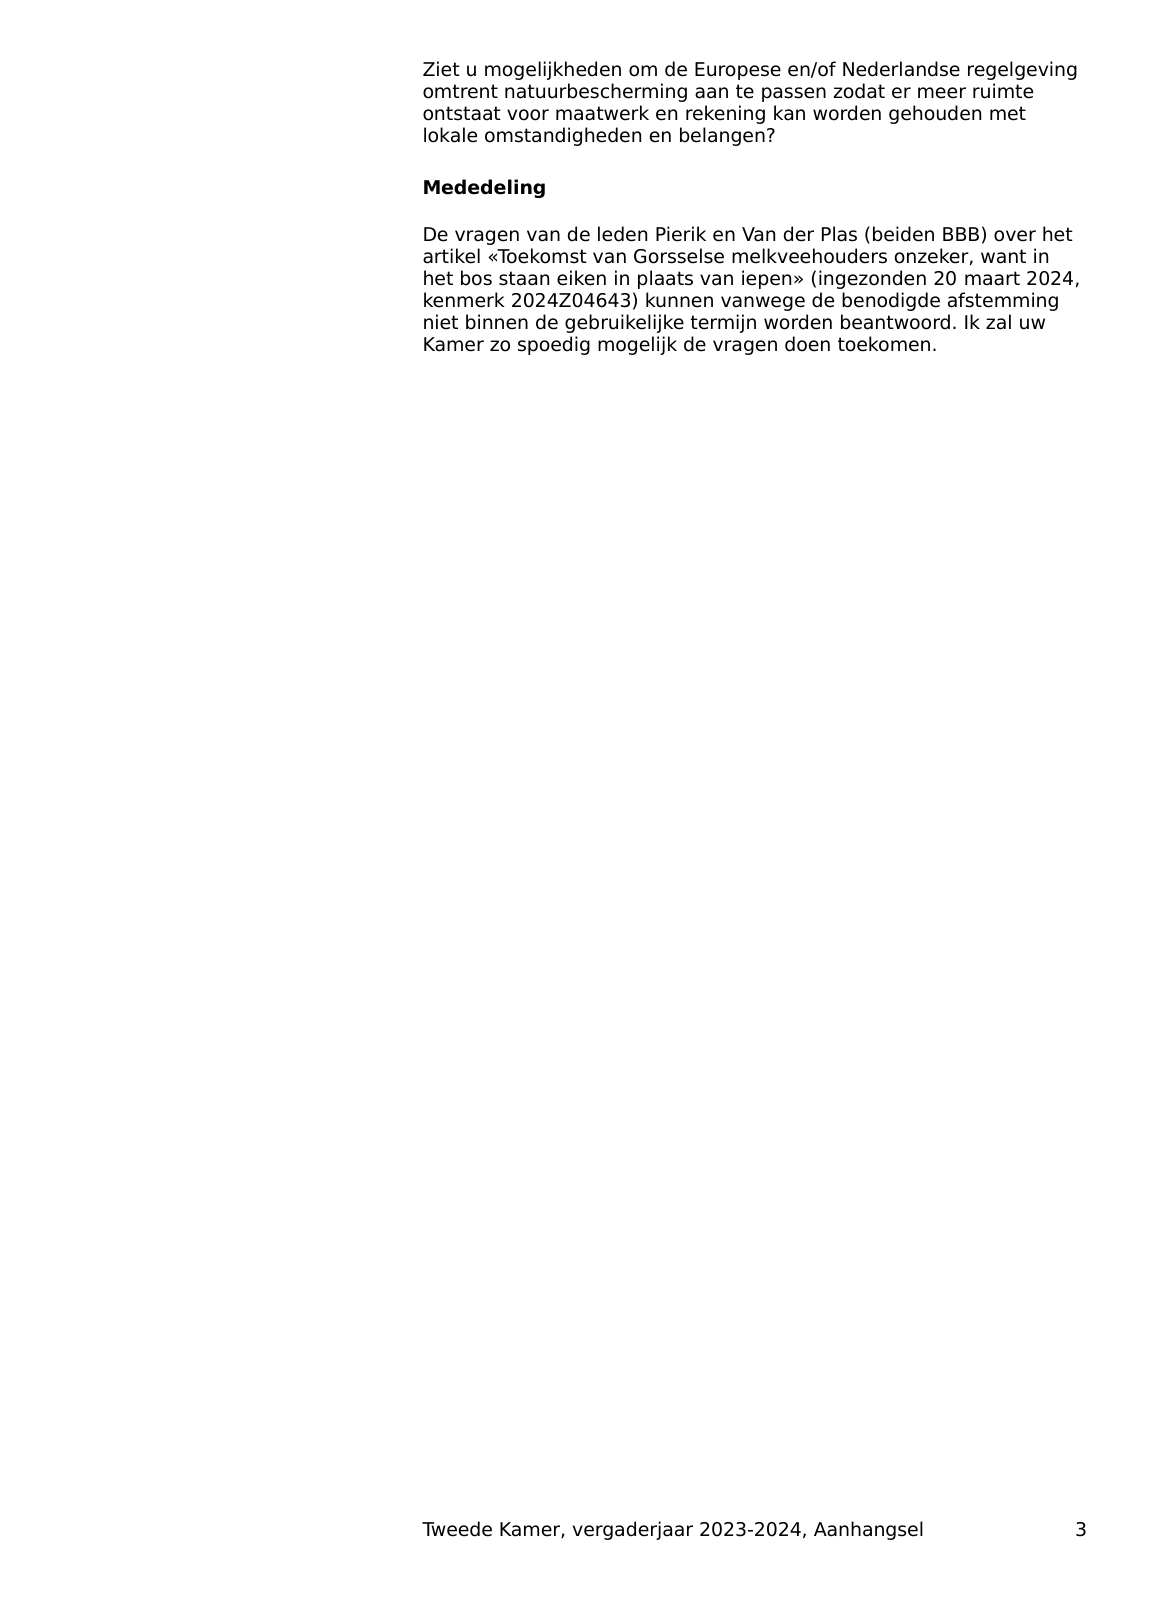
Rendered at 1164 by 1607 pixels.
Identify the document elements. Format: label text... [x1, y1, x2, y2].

text Ziet u mogelijkheden om de Europese en/of Nederlandse regelgeving omtrent natuurbescherming aan te passen zodat er meer ruimte ontstaat voor maatwerk en rekening kan worden gehouden met lokale omstandigheden en belangen? [422, 59, 1087, 147]
text De vragen van de leden Pierik en Van der Plas (beiden BBB) over het artikel «Toekomst van Gorsselse melkveehouders onzeker, want in het bos staan eiken in plaats van iepen» (ingezonden 20 maart 2024, kenmerk 2024Z04643) kunnen vanwege de benodigde afstemming niet binnen de gebruikelijke termijn worden beantwoord. Ik zal uw Kamer zo spoedig mogelijk de vragen doen toekomen. [422, 224, 1087, 356]
subtitle Mededeling [422, 177, 1087, 199]
